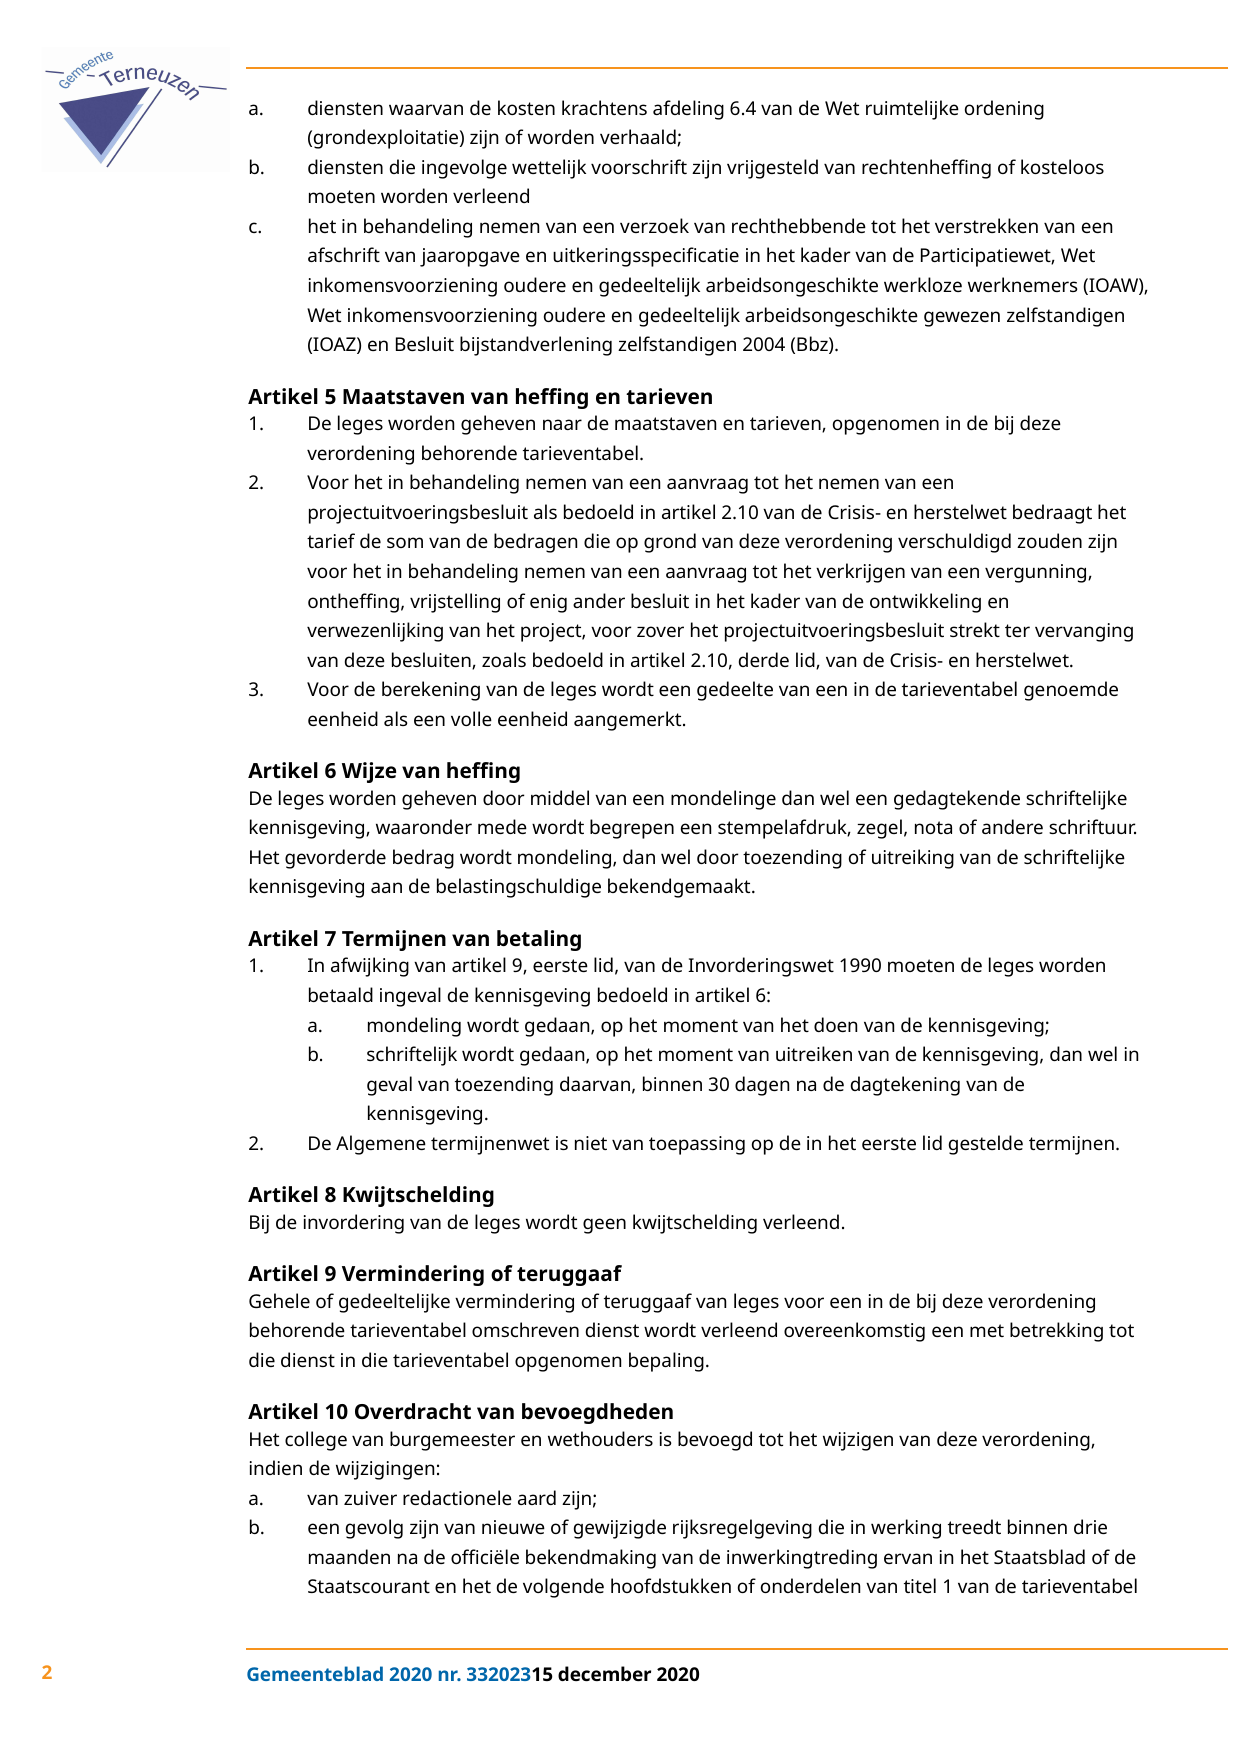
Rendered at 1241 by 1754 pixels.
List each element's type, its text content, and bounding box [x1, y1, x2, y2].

list De Algemene termijnenwet is niet van toepassing op de in het eerste lid gestelde termijnen. [248, 1130, 1152, 1156]
list Voor het in behandeling nemen van een aanvraag tot het nemen van een projectuitvoeringsbesluit als bedoeld in artikel 2.10 van de Crisis- en herstelwet bedraagt het tarief de som van de bedragen die op grond van deze verordening verschuldigd zouden zijn voor het in behandeling nemen van een aanvraag tot het verkrijgen van een vergunning, ontheffing, vrijstelling of enig ander besluit in het kader van de ontwikkeling en verwezenlijking van het project, voor zover het projectuitvoeringsbesluit strekt ter vervanging van deze besluiten, zoals bedoeld in artikel 2.10, derde lid, van de Crisis- en herstelwet. [248, 469, 1152, 673]
text Artikel 8 Kwijtschelding [248, 1181, 1152, 1209]
list het in behandeling nemen van een verzoek van rechthebbende tot het verstrekken van een afschrift van jaaropgave en uitkeringsspecificatie in het kader van de Participatiewet, Wet inkomensvoorziening oudere en gedeeltelijk arbeidsongeschikte werkloze werknemers (IOAW), Wet inkomensvoorziening oudere en gedeeltelijk arbeidsongeschikte gewezen zelfstandigen (IOAZ) en Besluit bijstandverlening zelfstandigen 2004 (Bbz). [248, 213, 1152, 357]
text Bij de invordering van de leges wordt geen kwijtschelding verleend. [248, 1209, 1152, 1235]
list mondeling wordt gedaan, op het moment van het doen van de kennisgeving; [307, 1012, 1152, 1037]
text De leges worden geheven door middel van een mondelinge dan wel een gedagtekende schriftelijke kennisgeving, waaronder mede wordt begrepen een stempelafdruk, zegel, nota of andere schriftuur. Het gevorderde bedrag wordt mondeling, dan wel door toezending of uitreiking van de schriftelijke kennisgeving aan de belastingschuldige bekendgemaakt. [248, 785, 1152, 899]
list een gevolg zijn van nieuwe of gewijzigde rijksregelgeving die in werking treedt binnen drie maanden na de officiële bekendmaking van de inwerkingtreding ervan in het Staatsblad of de Staatscourant en het de volgende hoofdstukken of onderdelen van titel 1 van de tarieventabel [248, 1514, 1152, 1599]
list van zuiver redactionele aard zijn; [248, 1485, 1152, 1511]
picture [41, 47, 231, 172]
text Artikel 7 Termijnen van betaling [248, 924, 1152, 953]
list schriftelijk wordt gedaan, op het moment van uitreiken van de kennisgeving, dan wel in geval van toezending daarvan, binnen 30 dagen na de dagtekening van de kennisgeving. [307, 1041, 1152, 1126]
text Artikel 6 Wijze van heffing [248, 757, 1152, 785]
text Artikel 5 Maatstaven van heffing en tarieven [248, 382, 1152, 410]
text Artikel 9 Vermindering of teruggaaf [248, 1259, 1152, 1288]
list In afwijking van artikel 9, eerste lid, van de Invorderingswet 1990 moeten de leges worden betaald ingeval de kennisgeving bedoeld in artikel 6: [248, 953, 1152, 1008]
text Gehele of gedeeltelijke vermindering of teruggaaf van leges voor een in de bij deze verordening behorende tarieventabel omschreven dienst wordt verleend overeenkomstig een met betrekking tot die dienst in die tarieventabel opgenomen bepaling. [248, 1288, 1152, 1373]
text Artikel 10 Overdracht van bevoegdheden [248, 1397, 1152, 1426]
list diensten die ingevolge wettelijk voorschrift zijn vrijgesteld van rechtenheffing of kosteloos moeten worden verleend [248, 154, 1152, 209]
text Het college van burgemeester en wethouders is bevoegd tot het wijzigen van deze verordening, indien de wijzigingen: [248, 1426, 1152, 1481]
list diensten waarvan de kosten krachtens afdeling 6.4 van de Wet ruimtelijke ordening (grondexploitatie) zijn of worden verhaald; [248, 95, 1152, 150]
list De leges worden geheven naar de maatstaven en tarieven, opgenomen in de bij deze verordening behorende tarieventabel. [248, 410, 1152, 466]
list Voor de berekening van de leges wordt een gedeelte van een in de tarieventabel genoemde eenheid als een volle eenheid aangemerkt. [248, 677, 1152, 732]
